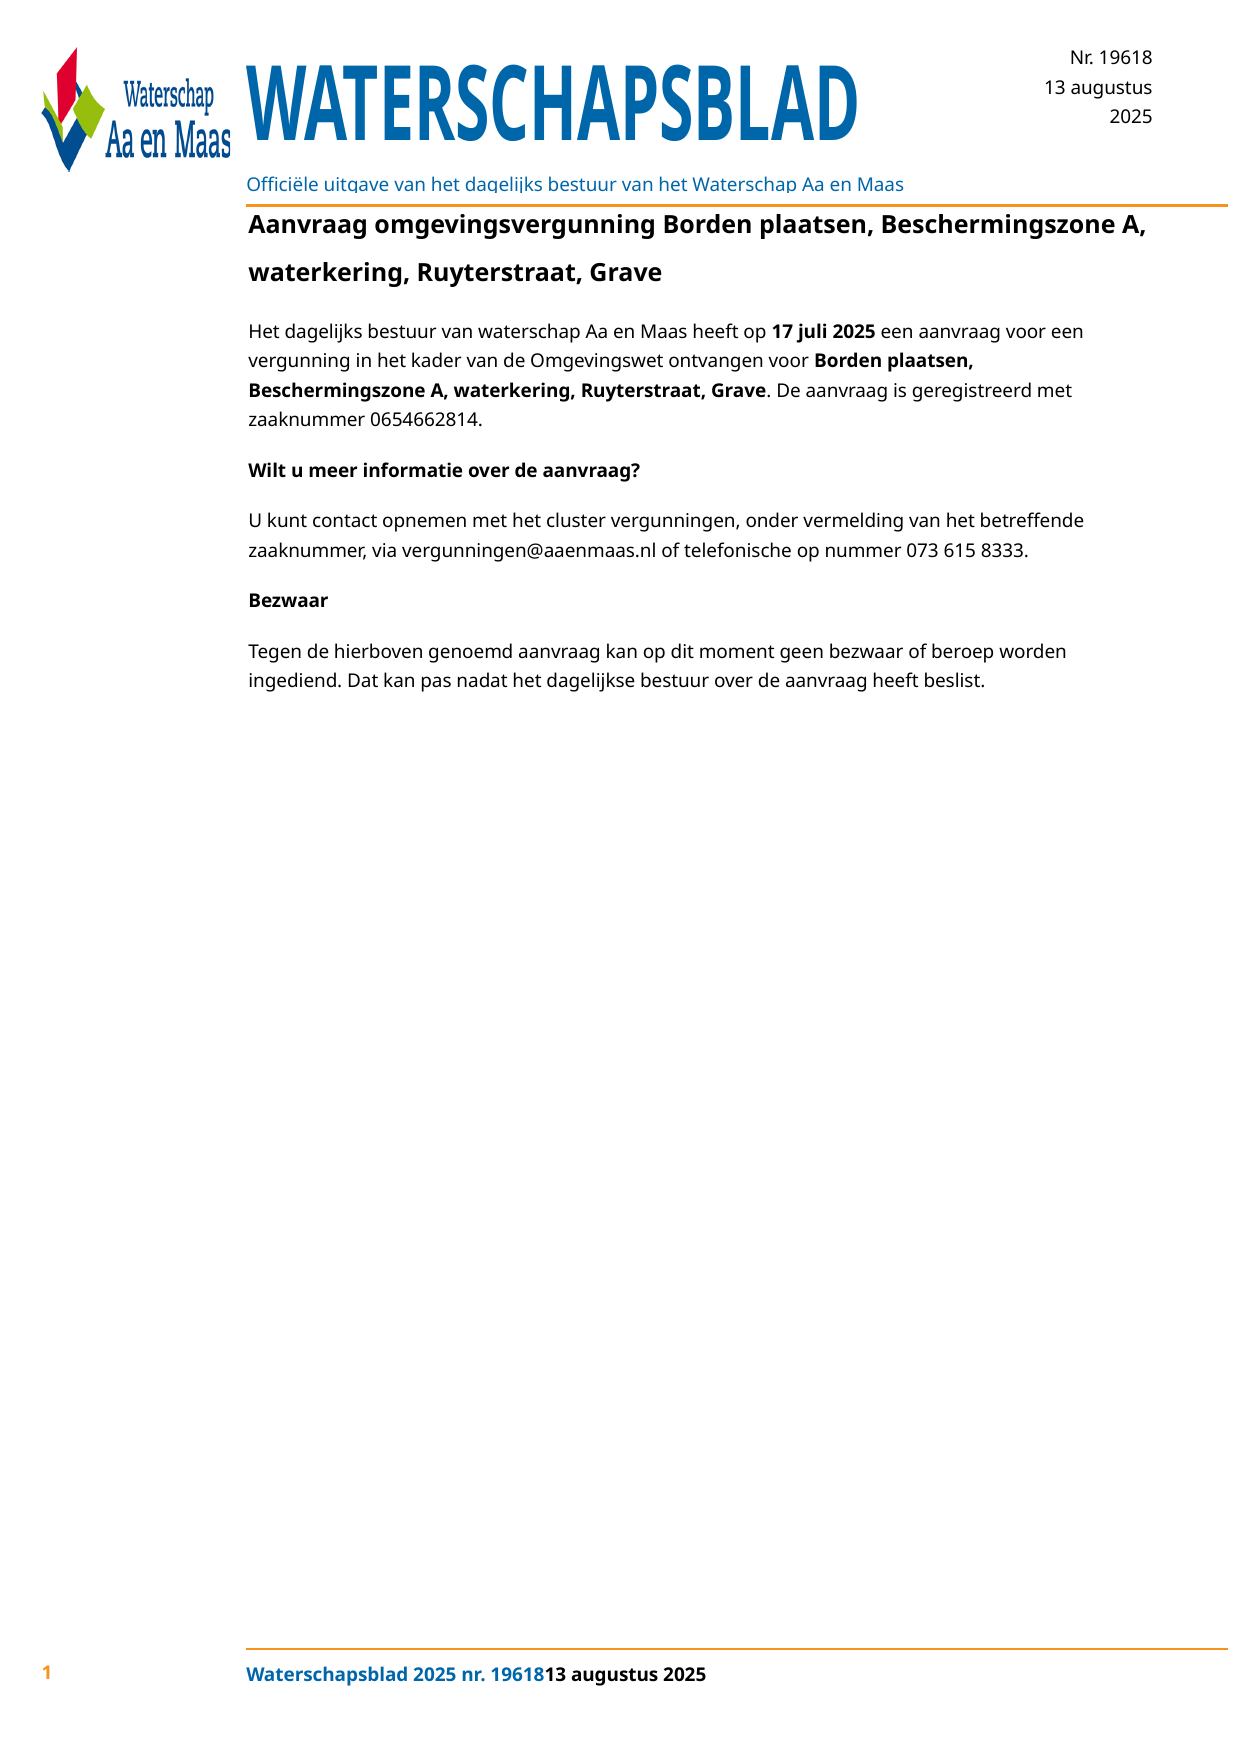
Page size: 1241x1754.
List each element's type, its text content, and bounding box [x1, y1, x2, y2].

text Wilt u meer informatie over de aanvraag? [248, 457, 1152, 483]
text Bezwaar [248, 587, 1152, 613]
text U kunt contact opnemen met het cluster vergunningen, onder vermelding van het betreffende zaaknummer, via vergunningen@aaenmaas.nl of telefonische op nummer 073 615 8333. [248, 507, 1152, 563]
text Aanvraag omgevingsvergunning Borden plaatsen, Beschermingszone A, waterkering, Ruyterstraat, Grave [248, 207, 1152, 288]
text Het dagelijks bestuur van waterschap Aa en Maas heeft op 17 juli 2025 een aanvraag voor een vergunning in het kader van de Omgevingswet ontvangen voor Borden plaatsen, Beschermingszone A, waterkering, Ruyterstraat, Grave. De aanvraag is geregistreerd met zaaknummer 0654662814. [248, 318, 1152, 432]
text Tegen de hierboven genoemd aanvraag kan op dit moment geen bezwaar of beroep worden ingediend. Dat kan pas nadat het dagelijkse bestuur over de aanvraag heeft beslist. [248, 638, 1152, 693]
picture [41, 47, 231, 172]
